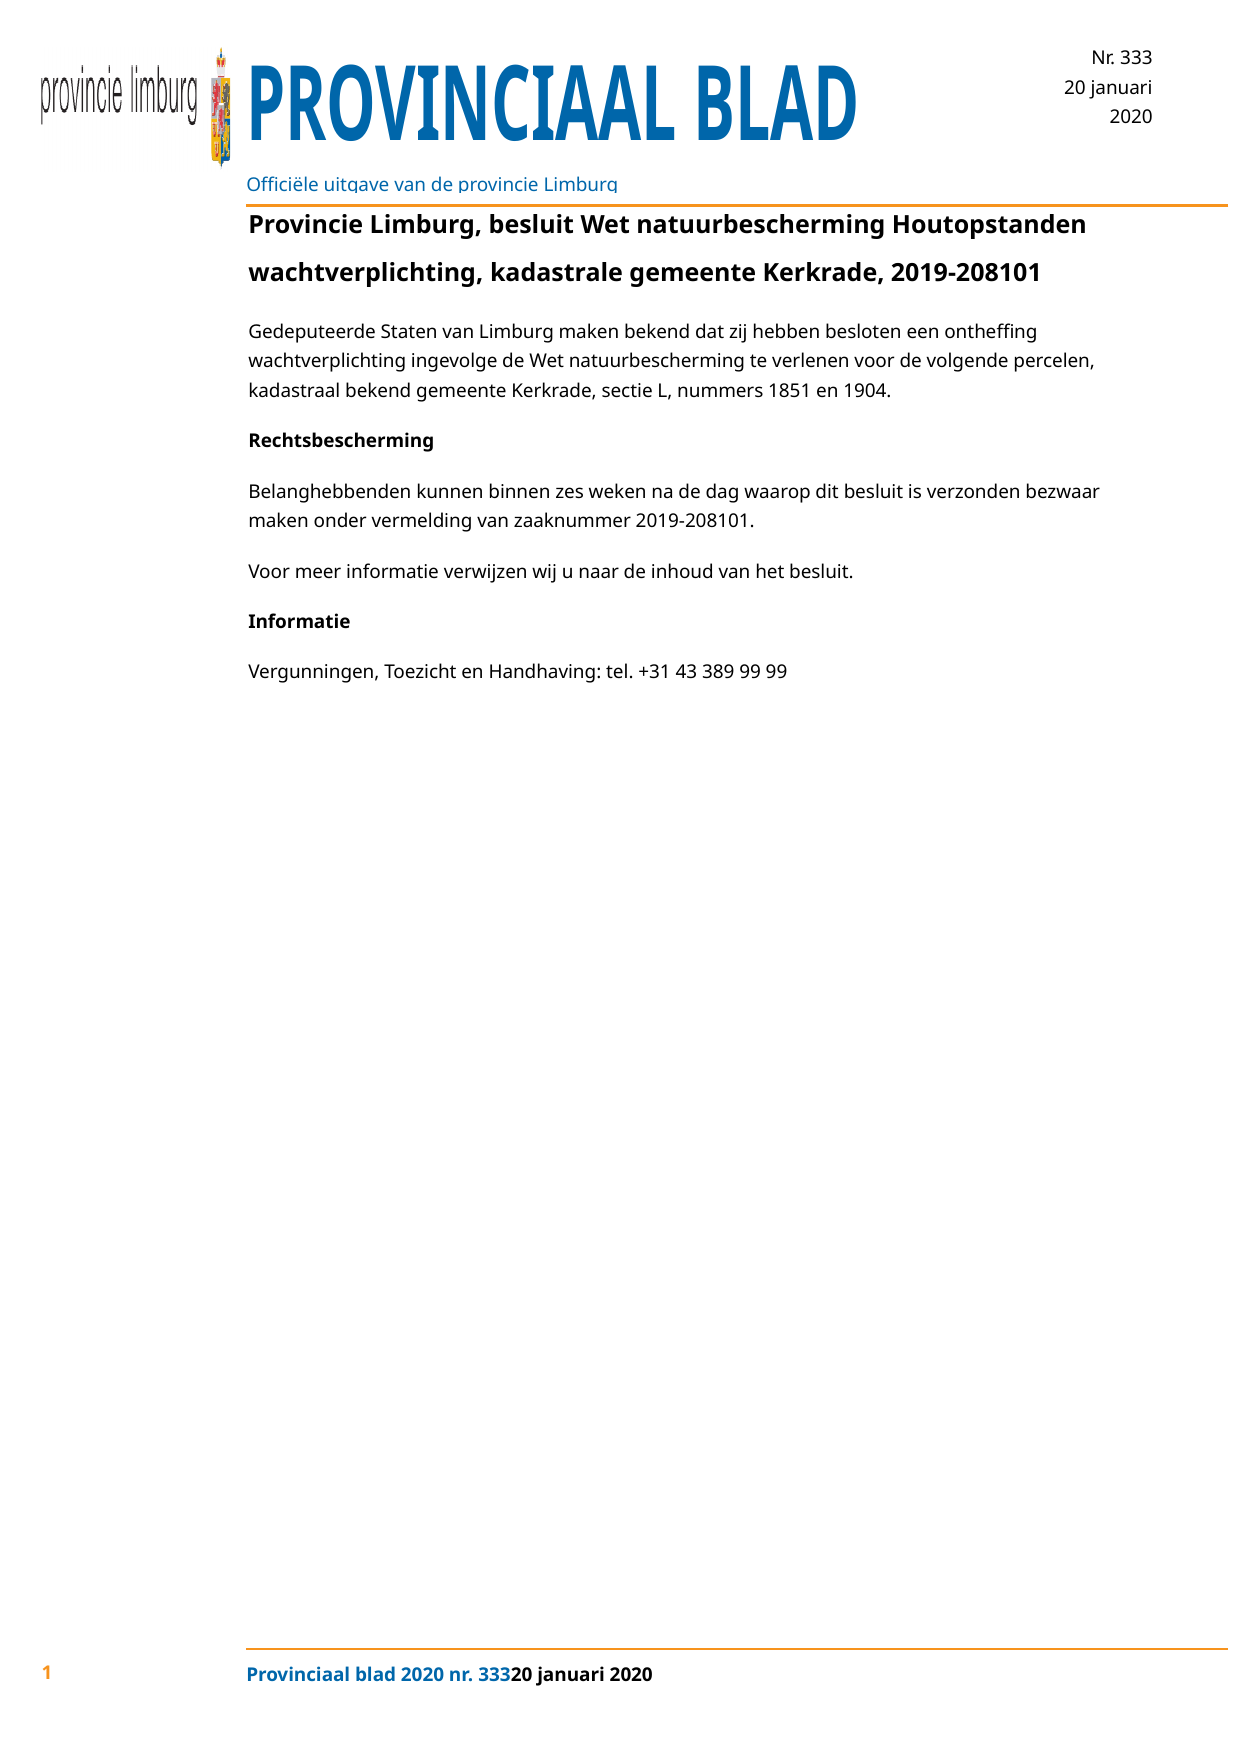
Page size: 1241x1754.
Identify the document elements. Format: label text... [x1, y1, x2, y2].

text Gedeputeerde Staten van Limburg maken bekend dat zij hebben besloten een ontheffing wachtverplichting ingevolge de Wet natuurbescherming te verlenen voor de volgende percelen, kadastraal bekend gemeente Kerkrade, sectie L, nummers 1851 en 1904. [248, 318, 1152, 403]
picture [41, 47, 231, 172]
text Informatie [248, 608, 1152, 634]
text Provincie Limburg, besluit Wet natuurbescherming Houtopstanden wachtverplichting, kadastrale gemeente Kerkrade, 2019-208101 [248, 207, 1152, 288]
text Belanghebbenden kunnen binnen zes weken na de dag waarop dit besluit is verzonden bezwaar maken onder vermelding van zaaknummer 2019-208101. [248, 478, 1152, 533]
text Vergunningen, Toezicht en Handhaving: tel. +31 43 389 99 99 [248, 659, 1152, 684]
text Rechtsbescherming [248, 427, 1152, 453]
text Voor meer informatie verwijzen wij u naar de inhoud van het besluit. [248, 558, 1152, 584]
